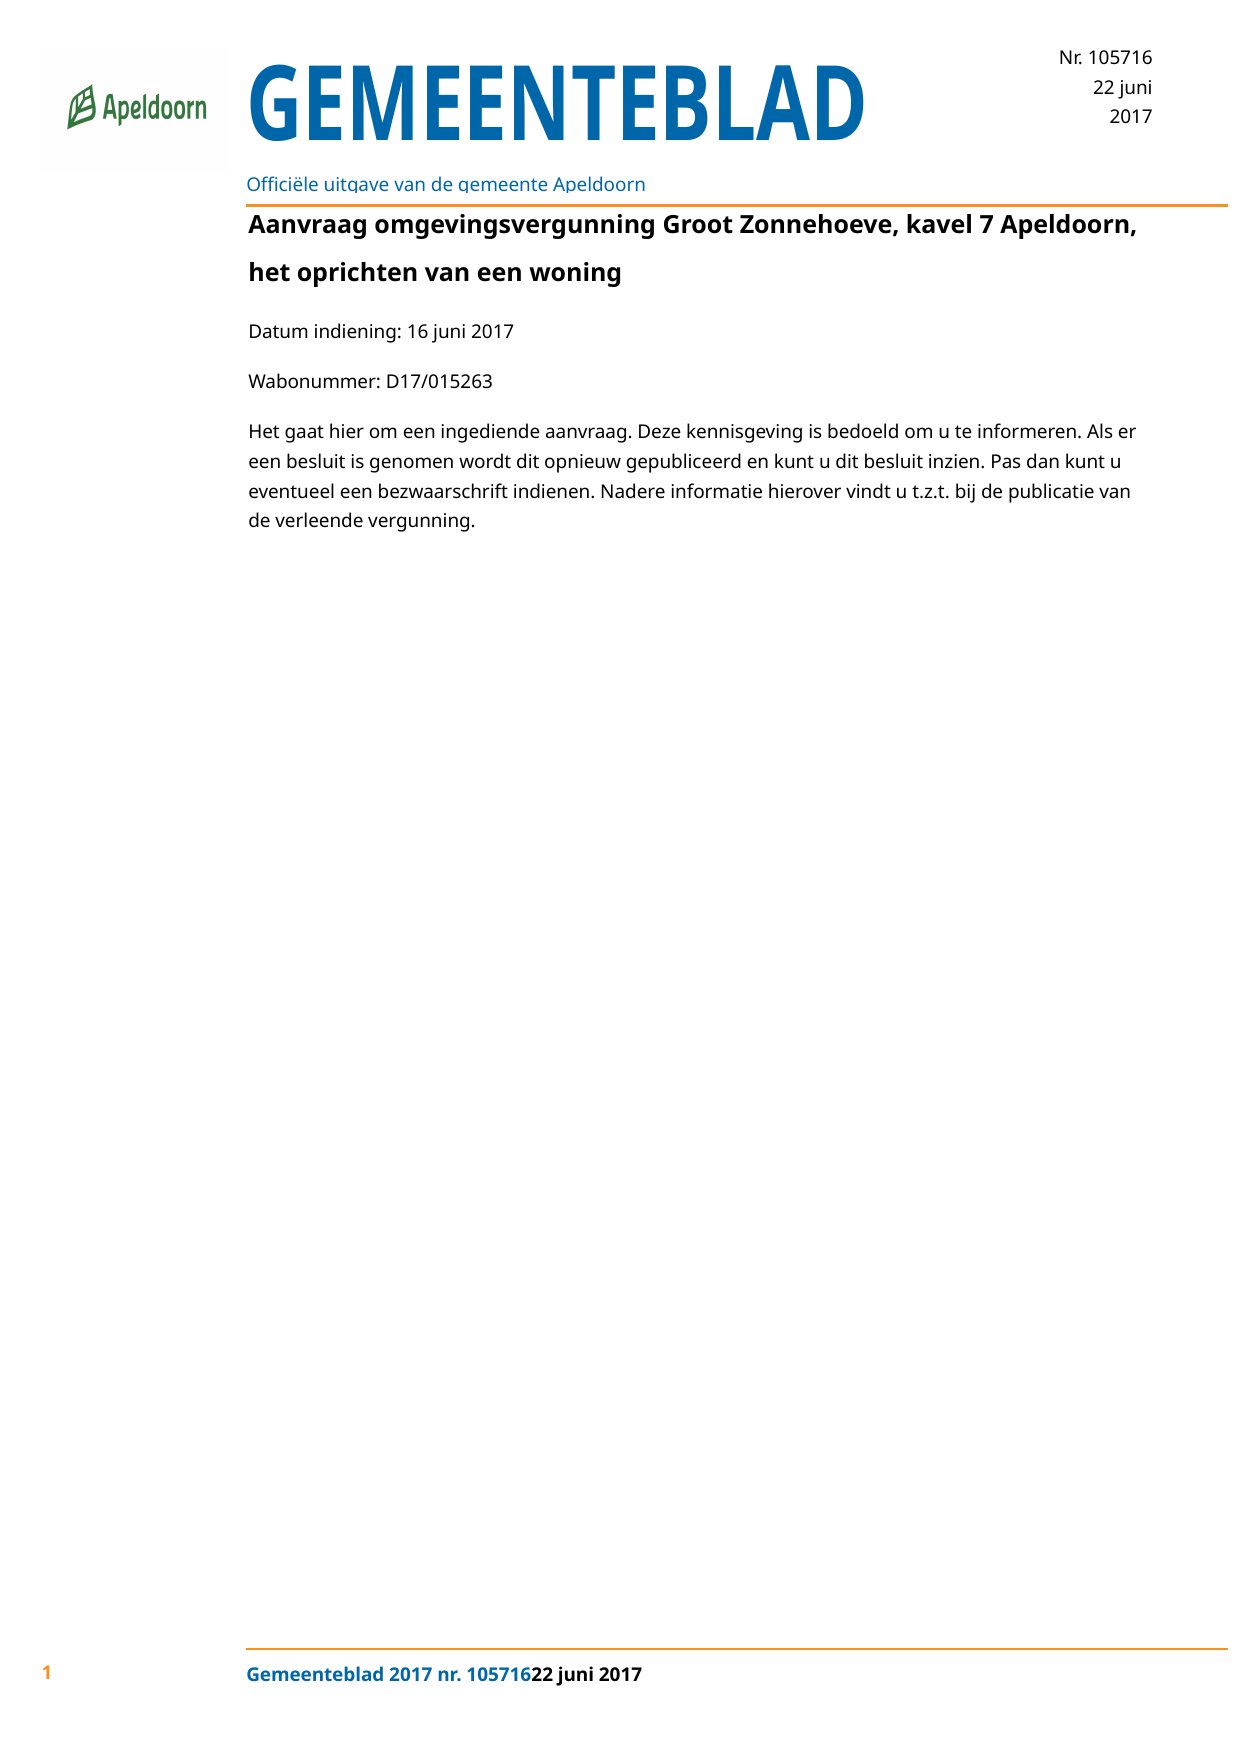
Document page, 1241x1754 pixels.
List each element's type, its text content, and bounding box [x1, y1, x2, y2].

text Aanvraag omgevingsvergunning Groot Zonnehoeve, kavel 7 Apeldoorn, het oprichten van een woning [248, 207, 1152, 288]
text Het gaat hier om een ingediende aanvraag. Deze kennisgeving is bedoeld om u te informeren. Als er een besluit is genomen wordt dit opnieuw gepubliceerd en kunt u dit besluit inzien. Pas dan kunt u eventueel een bezwaarschrift indienen. Nadere informatie hierover vindt u t.z.t. bij de publicatie van de verleende vergunning. [248, 419, 1152, 533]
picture [41, 47, 231, 172]
text Datum indiening: 16 juni 2017 [248, 318, 1152, 344]
text Wabonummer: D17/015263 [248, 368, 1152, 394]
